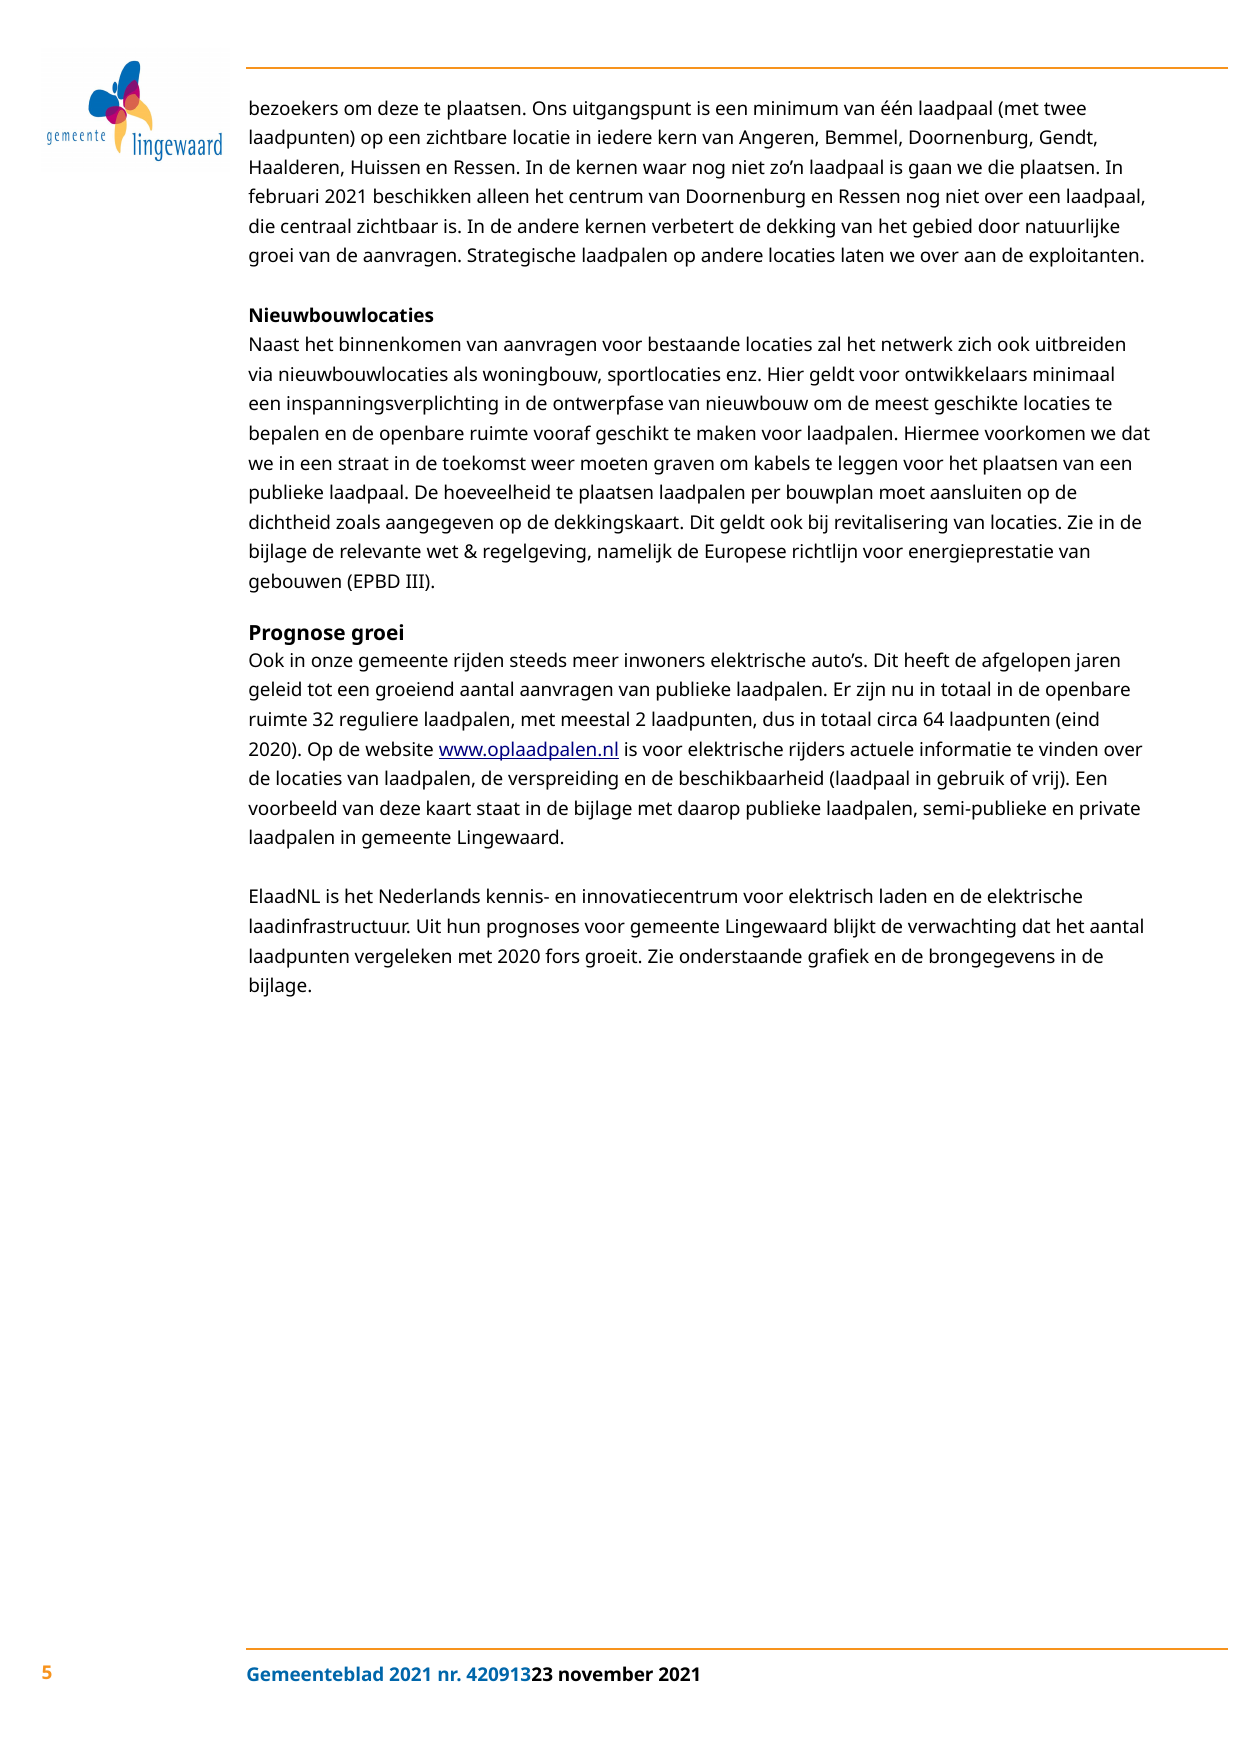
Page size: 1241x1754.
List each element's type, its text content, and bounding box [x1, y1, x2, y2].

text Naast het binnenkomen van aanvragen voor bestaande locaties zal het netwerk zich ook uitbreiden via nieuwbouwlocaties als woningbouw, sportlocaties enz. Hier geldt voor ontwikkelaars minimaal een inspanningsverplichting in de ontwerpfase van nieuwbouw om de meest geschikte locaties te bepalen en de openbare ruimte vooraf geschikt te maken voor laadpalen. Hiermee voorkomen we dat we in een straat in de toekomst weer moeten graven om kabels te leggen voor het plaatsen van een publieke laadpaal. De hoeveelheid te plaatsen laadpalen per bouwplan moet aansluiten op de dichtheid zoals aangegeven op de dekkingskaart. Dit geldt ook bij revitalisering van locaties. Zie in de bijlage de relevante wet & regelgeving, namelijk de Europese richtlijn voor energieprestatie van gebouwen (EPBD III). [248, 331, 1152, 594]
text Nieuwbouwlocaties [248, 302, 1152, 328]
text bezoekers om deze te plaatsen. Ons uitgangspunt is een minimum van één laadpaal (met twee laadpunten) op een zichtbare locatie in iedere kern van Angeren, Bemmel, Doornenburg, Gendt, Haalderen, Huissen en Ressen. In de kernen waar nog niet zo’n laadpaal is gaan we die plaatsen. In februari 2021 beschikken alleen het centrum van Doornenburg en Ressen nog niet over een laadpaal, die centraal zichtbaar is. In de andere kernen verbetert de dekking van het gebied door natuurlijke groei van de aanvragen. Strategische laadpalen op andere locaties laten we over aan de exploitanten. [248, 95, 1152, 268]
picture [41, 47, 231, 172]
text Prognose groei [248, 618, 1152, 647]
text Ook in onze gemeente rijden steeds meer inwoners elektrische auto’s. Dit heeft de afgelopen jaren geleid tot een groeiend aantal aanvragen van publieke laadpalen. Er zijn nu in totaal in de openbare ruimte 32 reguliere laadpalen, met meestal 2 laadpunten, dus in totaal circa 64 laadpunten (eind 2020). Op de website www.oplaadpalen.nl is voor elektrische rijders actuele informatie te vinden over de locaties van laadpalen, de verspreiding en de beschikbaarheid (laadpaal in gebruik of vrij). Een voorbeeld van deze kaart staat in de bijlage met daarop publieke laadpalen, semi-publieke en private laadpalen in gemeente Lingewaard. [248, 647, 1152, 850]
text ElaadNL is het Nederlands kennis- en innovatiecentrum voor elektrisch laden en de elektrische laadinfrastructuur. Uit hun prognoses voor gemeente Lingewaard blijkt de verwachting dat het aantal laadpunten vergeleken met 2020 fors groeit. Zie onderstaande grafiek en de brongegevens in de bijlage. [248, 884, 1152, 998]
